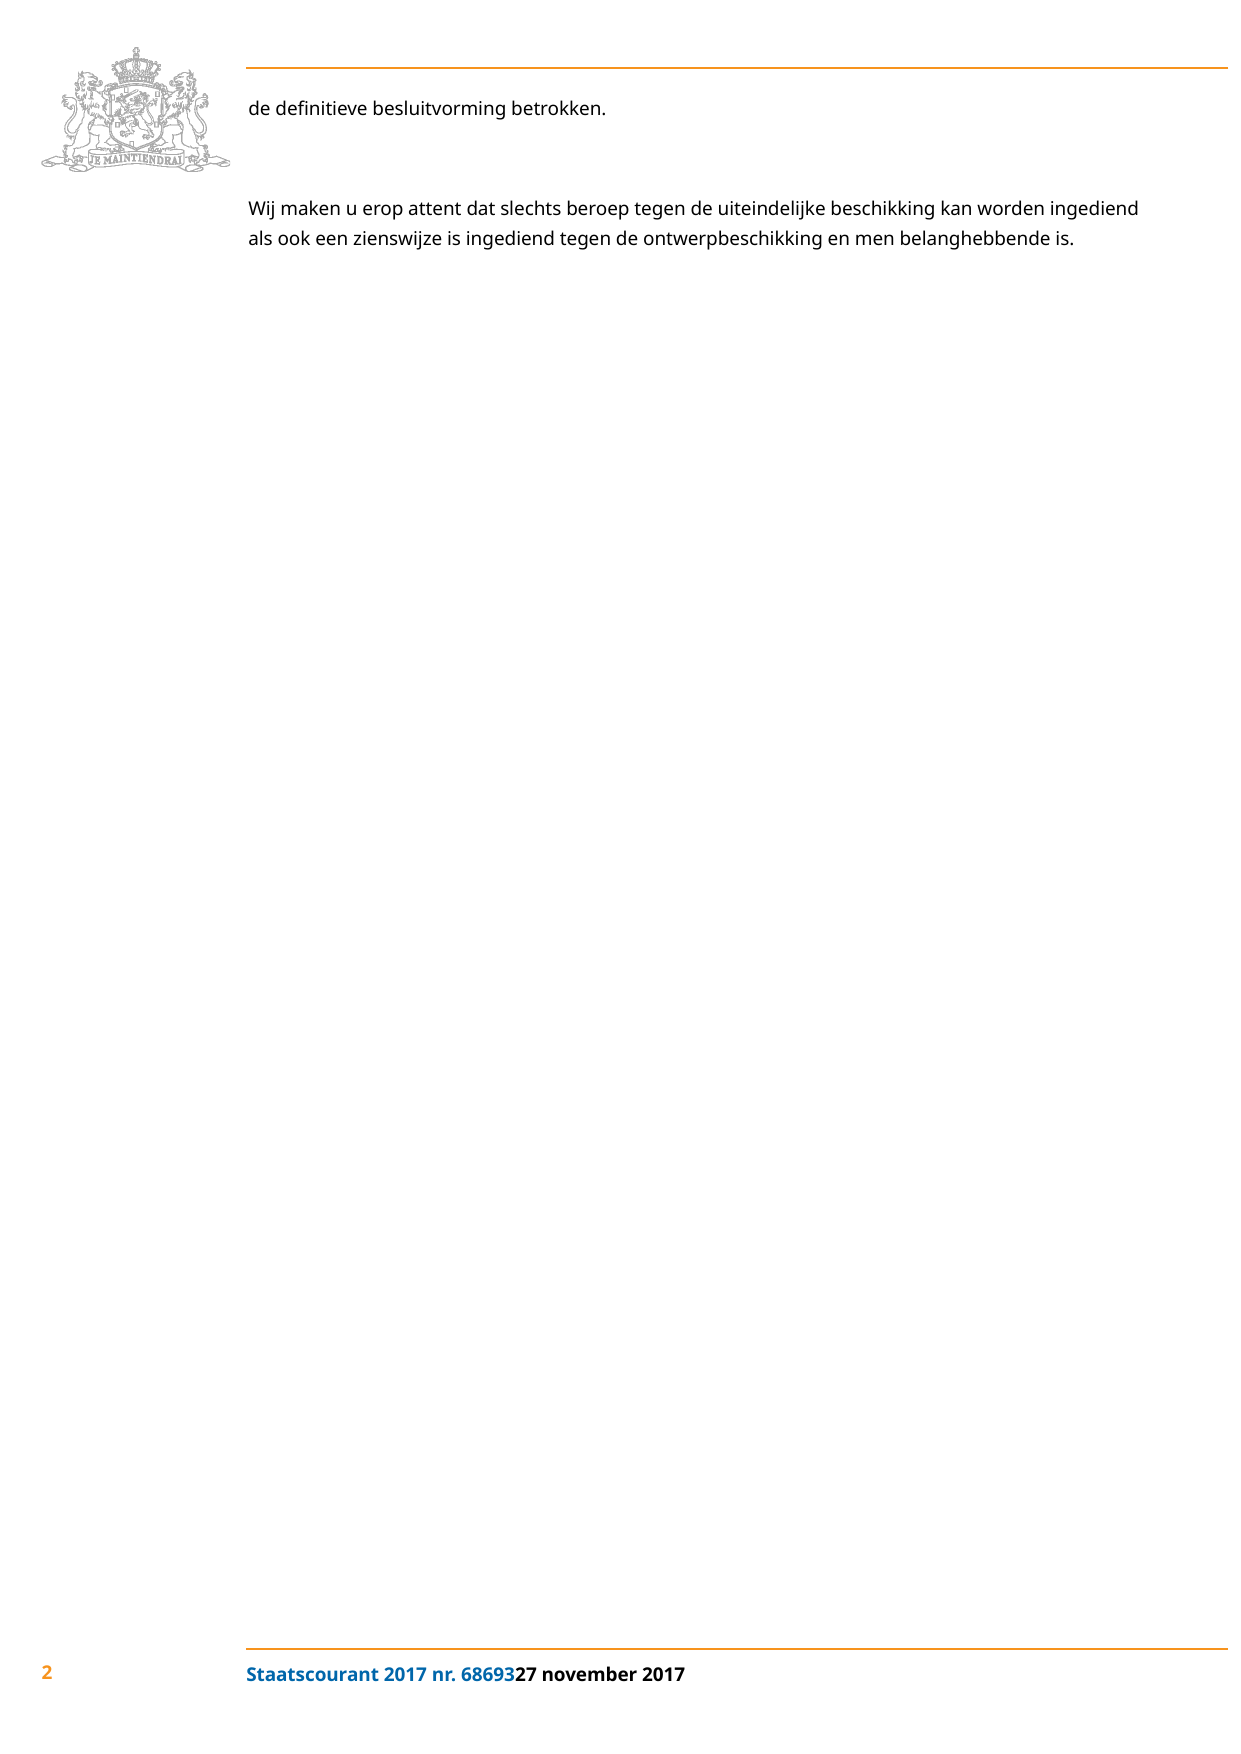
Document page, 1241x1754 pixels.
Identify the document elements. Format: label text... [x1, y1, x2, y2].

text Wij maken u erop attent dat slechts beroep tegen de uiteindelijke beschikking kan worden ingediend als ook een zienswijze is ingediend tegen de ontwerpbeschikking en men belanghebbende is. [248, 196, 1152, 251]
text de definitieve besluitvorming betrokken. [248, 95, 1152, 121]
picture [41, 47, 231, 172]
